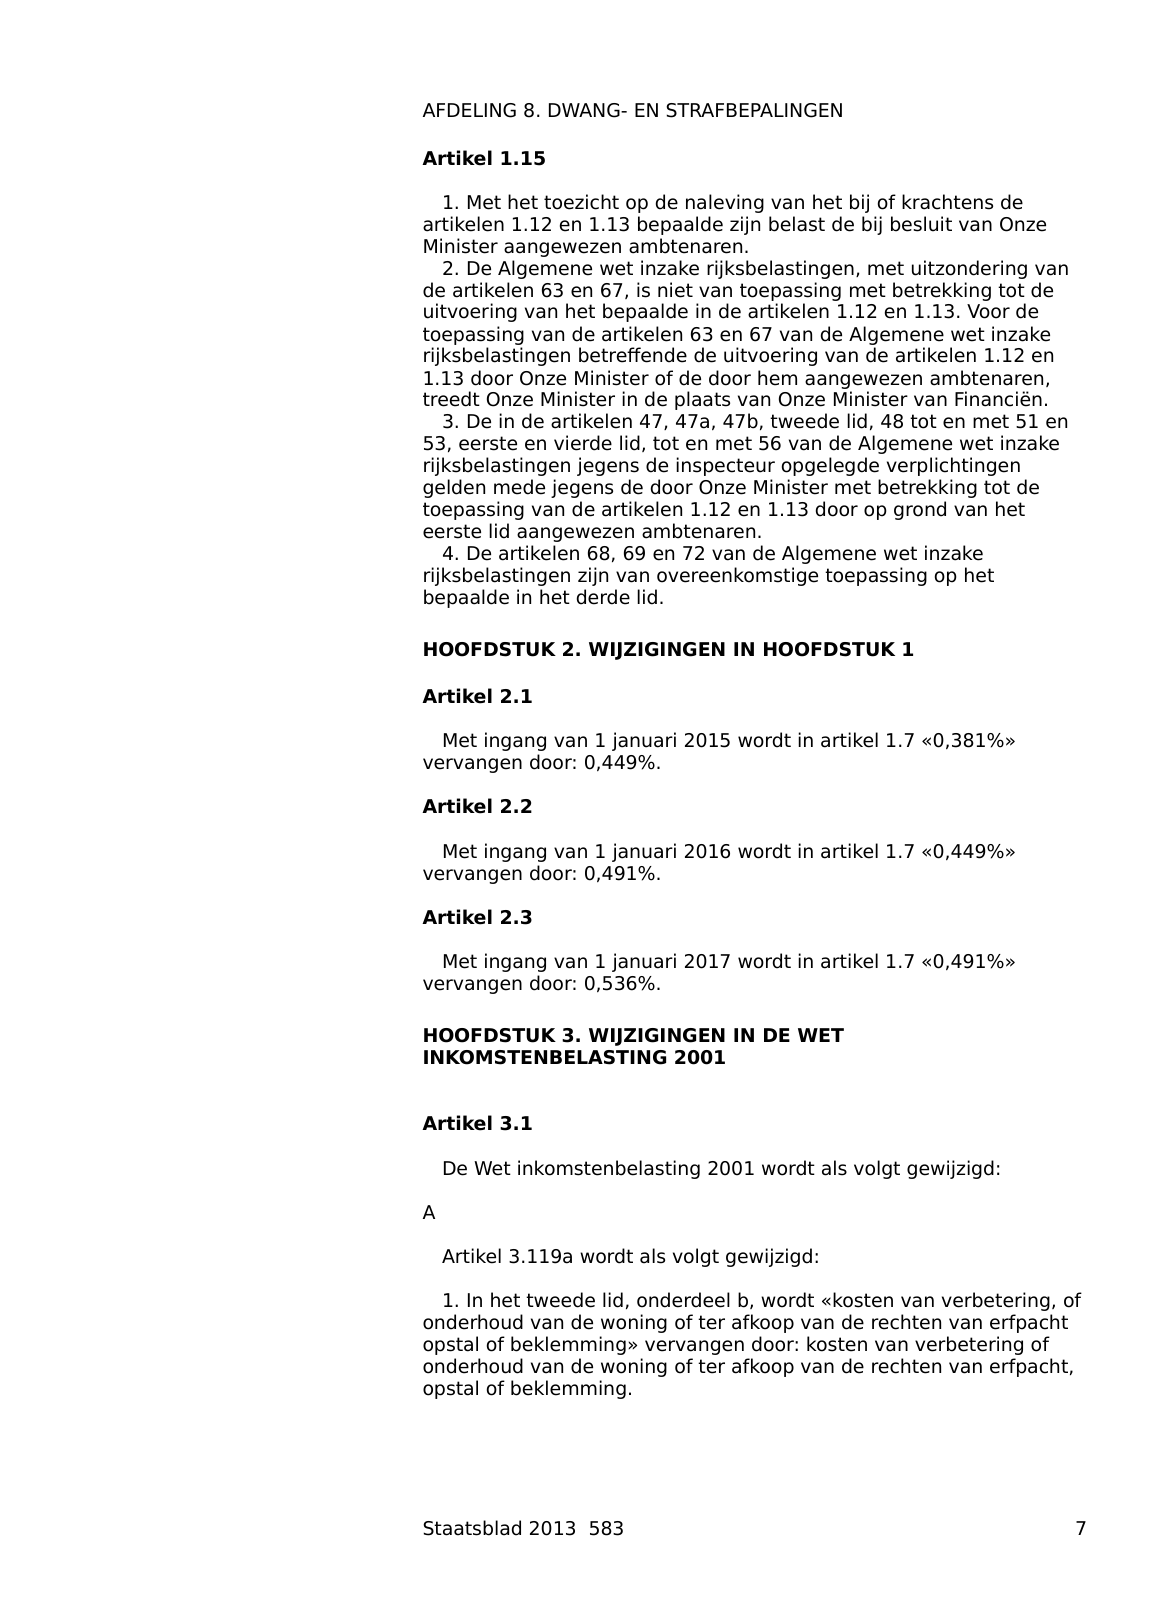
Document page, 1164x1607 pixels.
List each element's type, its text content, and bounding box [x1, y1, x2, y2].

subtitle Artikel 1.15 [422, 147, 1087, 169]
subtitle AFDELING 8. DWANG- EN STRAFBEPALINGEN [422, 100, 1087, 122]
text Met ingang van 1 januari 2016 wordt in artikel 1.7 «0,449%» vervangen door: 0,491%. [422, 841, 1087, 884]
text Met ingang van 1 januari 2015 wordt in artikel 1.7 «0,381%» vervangen door: 0,449%. [422, 730, 1087, 774]
text A [422, 1202, 1087, 1223]
text 4. De artikelen 68, 69 en 72 van de Algemene wet inzake rijksbelastingen zijn van overeenkomstige toepassing op het bepaalde in het derde lid. [422, 543, 1087, 609]
subtitle Artikel 3.1 [422, 1113, 1087, 1135]
text 2. De Algemene wet inzake rijksbelastingen, met uitzondering van de artikelen 63 en 67, is niet van toepassing met betrekking tot de uitvoering van het bepaalde in de artikelen 1.12 en 1.13. Voor de toepassing van de artikelen 63 en 67 van de Algemene wet inzake rijksbelastingen betreffende de uitvoering van de artikelen 1.12 en 1.13 door Onze Minister of de door hem aangewezen ambtenaren, treedt Onze Minister in de plaats van Onze Minister van Financiën. [422, 257, 1087, 411]
subtitle Artikel 2.2 [422, 796, 1087, 818]
text De Wet inkomstenbelasting 2001 wordt als volgt gewijzigd: [422, 1157, 1087, 1179]
subtitle HOOFDSTUK 3. WIJZIGINGEN IN DE WET INKOMSTENBELASTING 2001 [422, 1025, 1087, 1069]
text Met ingang van 1 januari 2017 wordt in artikel 1.7 «0,491%» vervangen door: 0,536%. [422, 951, 1087, 995]
text Artikel 3.119a wordt als volgt gewijzigd: [422, 1246, 1087, 1268]
subtitle Artikel 2.3 [422, 907, 1087, 929]
subtitle HOOFDSTUK 2. WIJZIGINGEN IN HOOFDSTUK 1 [422, 639, 1087, 661]
text 1. Met het toezicht op de naleving van het bij of krachtens de artikelen 1.12 en 1.13 bepaalde zijn belast de bij besluit van Onze Minister aangewezen ambtenaren. [422, 192, 1087, 257]
text 3. De in de artikelen 47, 47a, 47b, tweede lid, 48 tot en met 51 en 53, eerste en vierde lid, tot en met 56 van de Algemene wet inzake rijksbelastingen jegens de inspecteur opgelegde verplichtingen gelden mede jegens de door Onze Minister met betrekking tot de toepassing van de artikelen 1.12 en 1.13 door op grond van het eerste lid aangewezen ambtenaren. [422, 411, 1087, 543]
subtitle Artikel 2.1 [422, 686, 1087, 708]
text 1. In het tweede lid, onderdeel b, wordt «kosten van verbetering, of onderhoud van de woning of ter afkoop van de rechten van erfpacht opstal of beklemming» vervangen door: kosten van verbetering of onderhoud van de woning of ter afkoop van de rechten van erfpacht, opstal of beklemming. [422, 1290, 1087, 1400]
